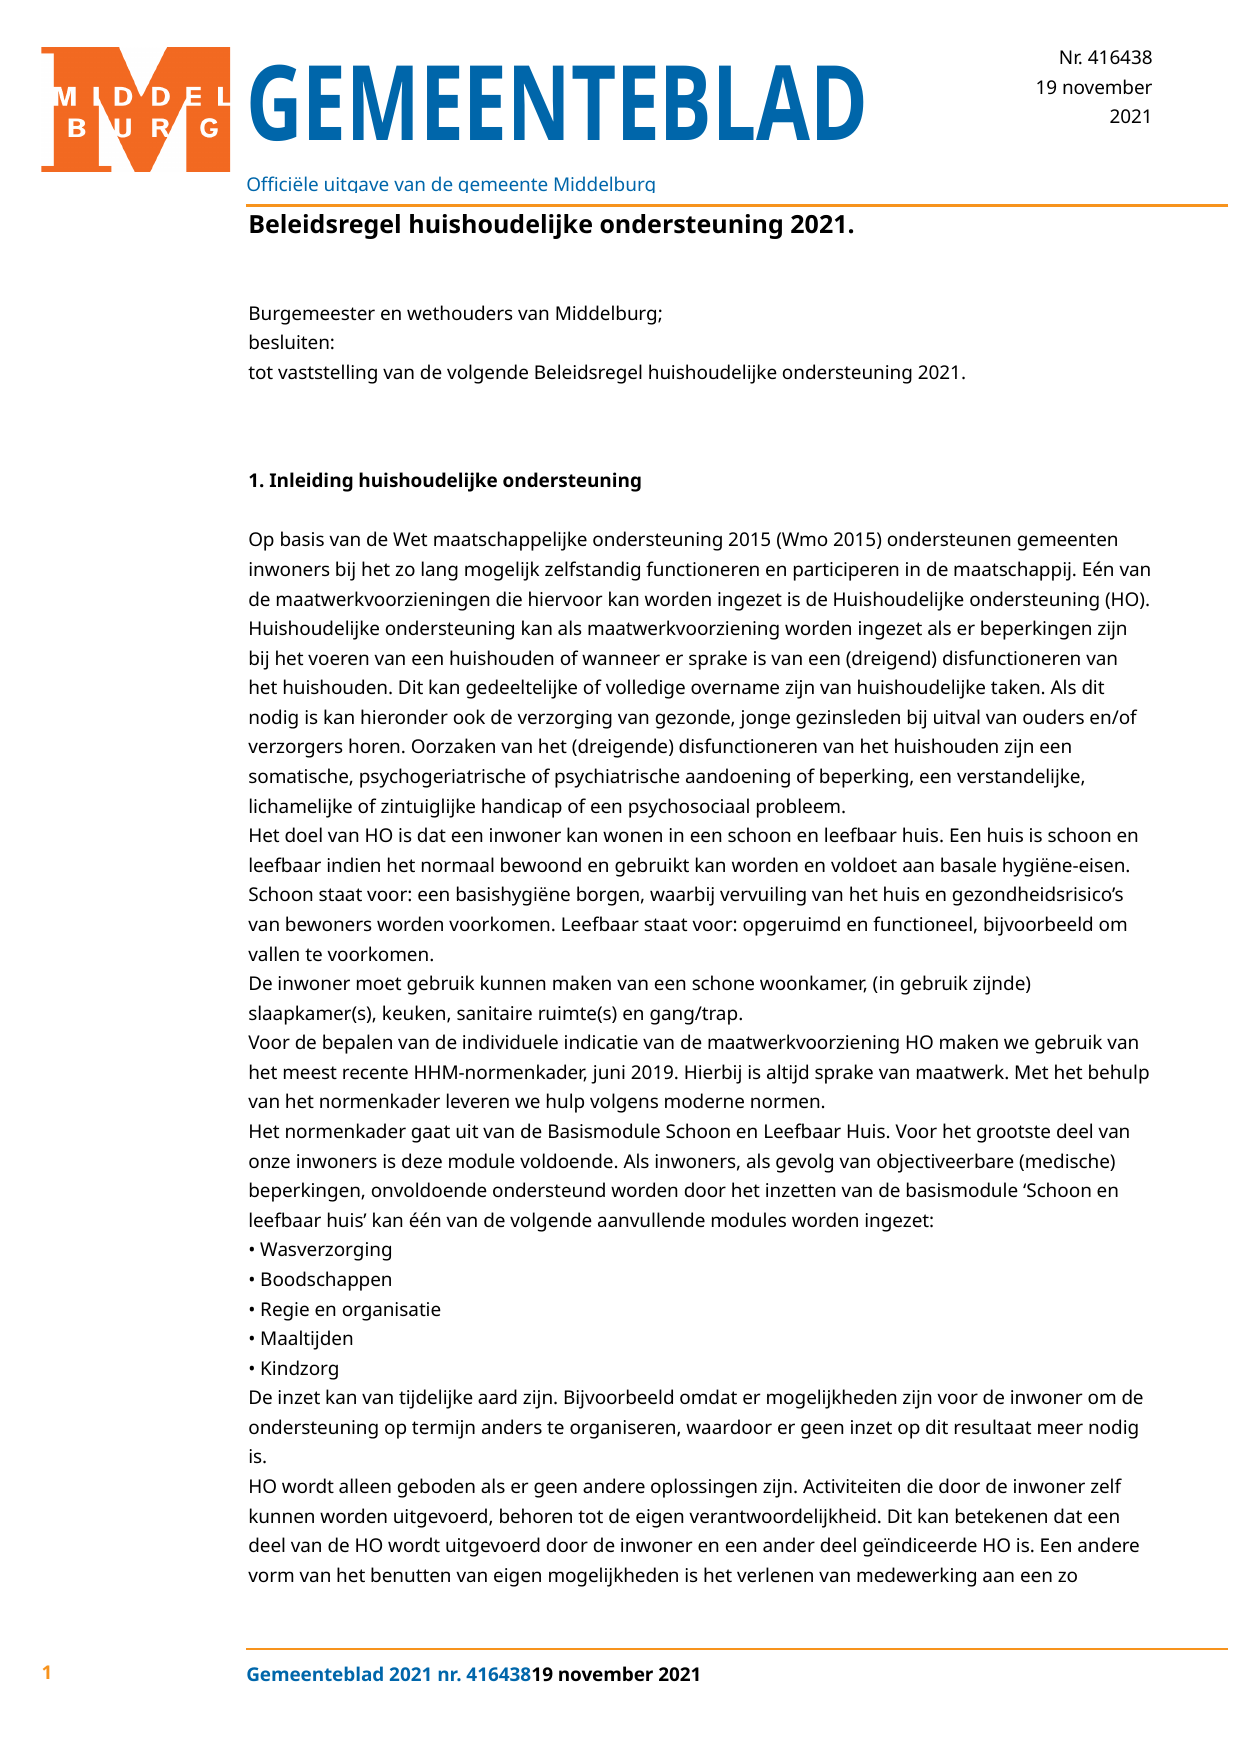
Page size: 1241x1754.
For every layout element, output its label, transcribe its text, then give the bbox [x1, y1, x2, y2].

text • Wasverzorging [248, 1237, 1152, 1262]
text Burgemeester en wethouders van Middelburg; [248, 300, 1152, 326]
text 1. Inleiding huishoudelijke ondersteuning [248, 467, 1152, 493]
text Het doel van HO is dat een inwoner kan wonen in een schoon en leefbaar huis. Een huis is schoon en leefbaar indien het normaal bewoond en gebruikt kan worden en voldoet aan basale hygiëne-eisen. Schoon staat voor: een basishygiëne borgen, waarbij vervuiling van het huis en gezondheidsrisico’s van bewoners worden voorkomen. Leefbaar staat voor: opgeruimd en functioneel, bijvoorbeeld om vallen te voorkomen. [248, 822, 1152, 967]
text Voor de bepalen van de individuele indicatie van de maatwerkvoorziening HO maken we gebruik van het meest recente HHM-normenkader, juni 2019. Hierbij is altijd sprake van maatwerk. Met het behulp van het normenkader leveren we hulp volgens moderne normen. [248, 1029, 1152, 1114]
text Het normenkader gaat uit van de Basismodule Schoon en Leefbaar Huis. Voor het grootste deel van onze inwoners is deze module voldoende. Als inwoners, als gevolg van objectiveerbare (medische) beperkingen, onvoldoende ondersteund worden door het inzetten van de basismodule ‘Schoon en leefbaar huis’ kan één van de volgende aanvullende modules worden ingezet: [248, 1118, 1152, 1233]
text Op basis van de Wet maatschappelijke ondersteuning 2015 (Wmo 2015) ondersteunen gemeenten inwoners bij het zo lang mogelijk zelfstandig functioneren en participeren in de maatschappij. Eén van de maatwerkvoorzieningen die hiervoor kan worden ingezet is de Huishoudelijke ondersteuning (HO). Huishoudelijke ondersteuning kan als maatwerkvoorziening worden ingezet als er beperkingen zijn bij het voeren van een huishouden of wanneer er sprake is van een (dreigend) disfunctioneren van het huishouden. Dit kan gedeeltelijke of volledige overname zijn van huishoudelijke taken. Als dit nodig is kan hieronder ook de verzorging van gezonde, jonge gezinsleden bij uitval van ouders en/of verzorgers horen. Oorzaken van het (dreigende) disfunctioneren van het huishouden zijn een somatische, psychogeriatrische of psychiatrische aandoening of beperking, een verstandelijke, lichamelijke of zintuiglijke handicap of een psychosociaal probleem. [248, 527, 1152, 819]
text Beleidsregel huishoudelijke ondersteuning 2021. [248, 207, 1152, 241]
text HO wordt alleen geboden als er geen andere oplossingen zijn. Activiteiten die door de inwoner zelf kunnen worden uitgevoerd, behoren tot de eigen verantwoordelijkheid. Dit kan betekenen dat een deel van de HO wordt uitgevoerd door de inwoner en een ander deel geïndiceerde HO is. Een andere vorm van het benutten van eigen mogelijkheden is het verlenen van medewerking aan een zo [248, 1473, 1152, 1588]
text besluiten: [248, 329, 1152, 355]
text • Regie en organisatie [248, 1296, 1152, 1322]
text De inzet kan van tijdelijke aard zijn. Bijvoorbeeld omdat er mogelijkheden zijn voor de inwoner om de ondersteuning op termijn anders te organiseren, waardoor er geen inzet op dit resultaat meer nodig is. [248, 1384, 1152, 1469]
text • Maaltijden [248, 1325, 1152, 1351]
text • Boodschappen [248, 1266, 1152, 1292]
text De inwoner moet gebruik kunnen maken van een schone woonkamer, (in gebruik zijnde) slaapkamer(s), keuken, sanitaire ruimte(s) en gang/trap. [248, 970, 1152, 1026]
picture [41, 47, 231, 172]
text • Kindzorg [248, 1355, 1152, 1381]
text tot vaststelling van de volgende Beleidsregel huishoudelijke ondersteuning 2021. [248, 359, 1152, 385]
